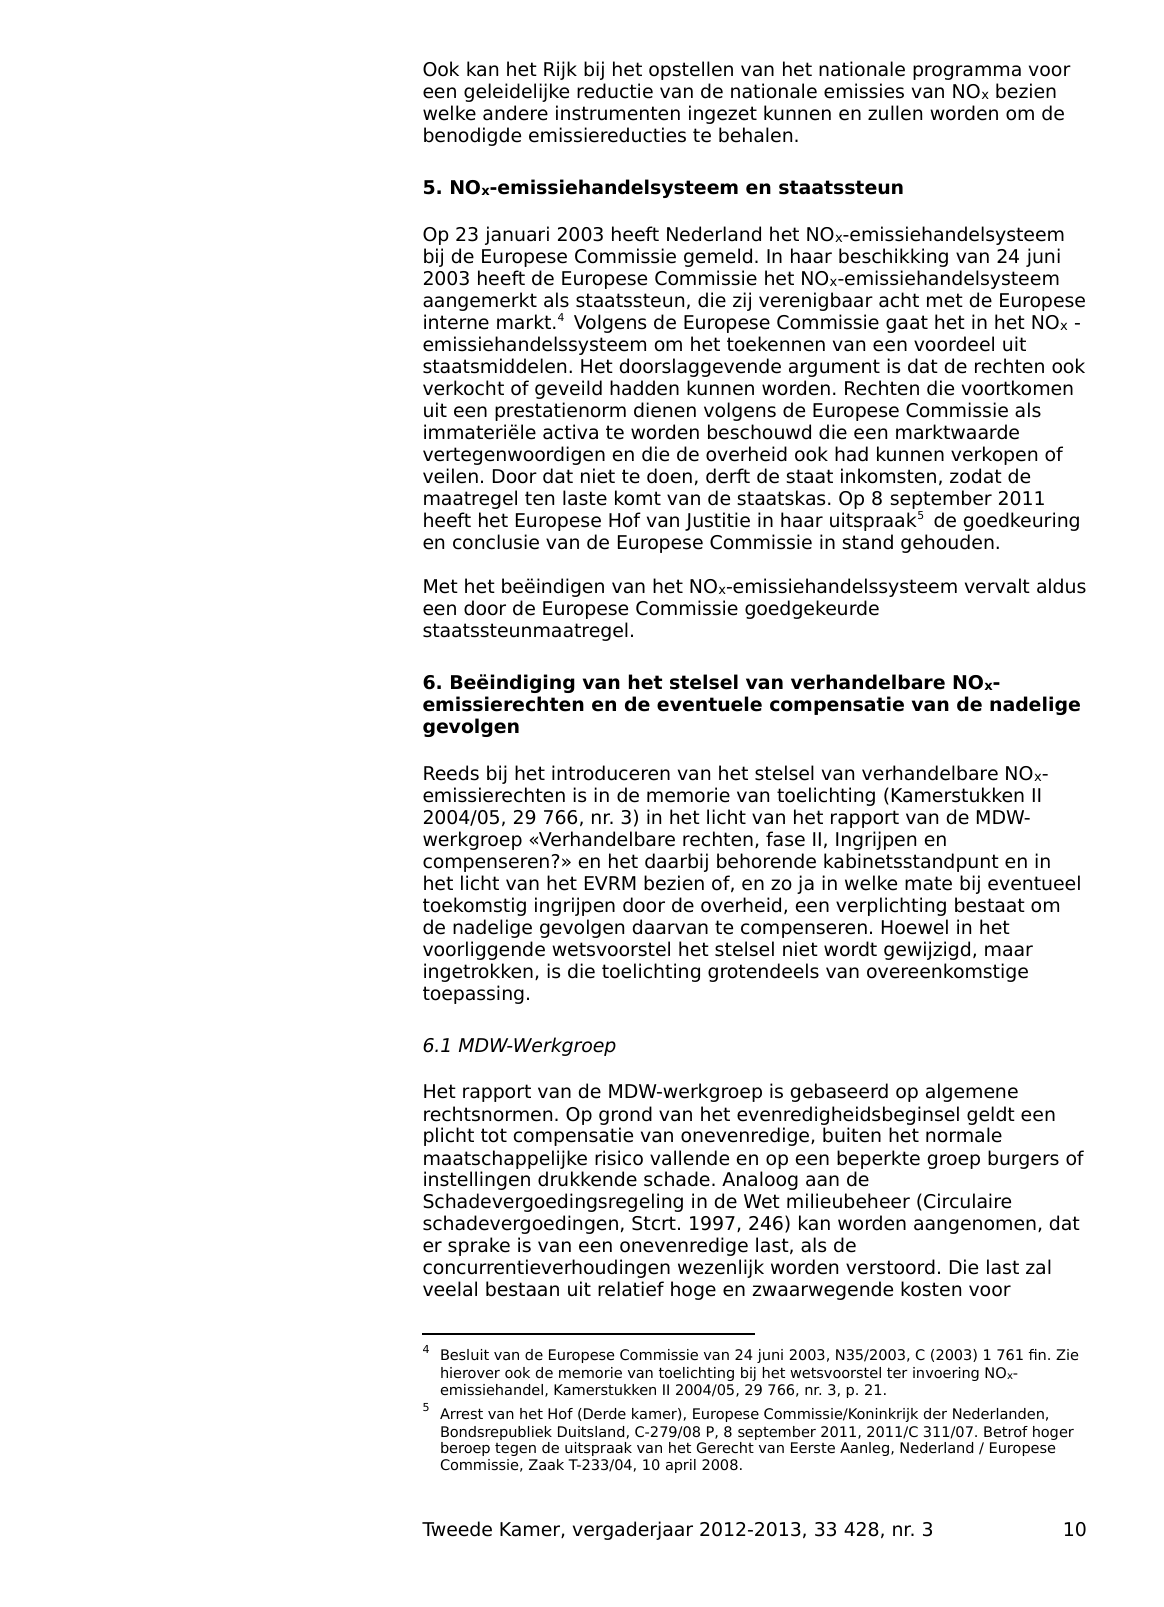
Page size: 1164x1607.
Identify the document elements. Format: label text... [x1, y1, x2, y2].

subtitle 6.1 MDW-Werkgroep [422, 1034, 1087, 1056]
subtitle 6. Beëindiging van het stelsel van verhandelbare NOx-emissierechten en de eventuele compensatie van de nadelige gevolgen [422, 672, 1087, 738]
text Besluit van de Europese Commissie van 24 juni 2003, N35/2003, C (2003) 1 761 fin. Zie hierover ook de memorie van toelichting bij het wetsvoorstel ter invoering NOx-emissiehandel, Kamerstukken II 2004/05, 29 766, nr. 3, p. 21. [422, 1343, 1087, 1399]
text Arrest van het Hof (Derde kamer), Europese Commissie/Koninkrijk der Nederlanden, Bondsrepubliek Duitsland, C-279/08 P, 8 september 2011, 2011/C 311/07. Betrof hoger beroep tegen de uitspraak van het Gerecht van Eerste Aanleg, Nederland / Europese Commissie, Zaak T-233/04, 10 april 2008. [422, 1402, 1087, 1474]
subtitle 5. NOx-emissiehandelsysteem en staatssteun [422, 177, 1087, 199]
text Met het beëindigen van het NOx-emissiehandelssysteem vervalt aldus een door de Europese Commissie goedgekeurde staatssteunmaatregel. [422, 576, 1087, 642]
text Reeds bij het introduceren van het stelsel van verhandelbare NOx-emissierechten is in de memorie van toelichting (Kamerstukken II 2004/05, 29 766, nr. 3) in het licht van het rapport van de MDW-werkgroep «Verhandelbare rechten, fase II, Ingrijpen en compenseren?» en het daarbij behorende kabinetsstandpunt en in het licht van het EVRM bezien of, en zo ja in welke mate bij eventueel toekomstig ingrijpen door de overheid, een verplichting bestaat om de nadelige gevolgen daarvan te compenseren. Hoewel in het voorliggende wetsvoorstel het stelsel niet wordt gewijzigd, maar ingetrokken, is die toelichting grotendeels van overeenkomstige toepassing. [422, 763, 1087, 1004]
text Ook kan het Rijk bij het opstellen van het nationale programma voor een geleidelijke reductie van de nationale emissies van NOx bezien welke andere instrumenten ingezet kunnen en zullen worden om de benodigde emissiereducties te behalen. [422, 59, 1087, 147]
text Het rapport van de MDW-werkgroep is gebaseerd op algemene rechtsnormen. Op grond van het evenredigheidsbeginsel geldt een plicht tot compensatie van onevenredige, buiten het normale maatschappelijke risico vallende en op een beperkte groep burgers of instellingen drukkende schade. Analoog aan de Schadevergoedingsregeling in de Wet milieubeheer (Circulaire schadevergoedingen, Stcrt. 1997, 246) kan worden aangenomen, dat er sprake is van een onevenredige last, als de concurrentieverhoudingen wezenlijk worden verstoord. Die last zal veelal bestaan uit relatief hoge en zwaarwegende kosten voor [422, 1081, 1087, 1301]
text Op 23 januari 2003 heeft Nederland het NOx-emissiehandelsysteem bij de Europese Commissie gemeld. In haar beschikking van 24 juni 2003 heeft de Europese Commissie het NOx-emissiehandelsysteem aangemerkt als staatssteun, die zij verenigbaar acht met de Europese interne markt. Volgens de Europese Commissie gaat het in het NOx -emissiehandelssysteem om het toekennen van een voordeel uit staatsmiddelen. Het doorslaggevende argument is dat de rechten ook verkocht of geveild hadden kunnen worden. Rechten die voortkomen uit een prestatienorm dienen volgens de Europese Commissie als immateriële activa te worden beschouwd die een marktwaarde vertegenwoordigen en die de overheid ook had kunnen verkopen of veilen. Door dat niet te doen, derft de staat inkomsten, zodat de maatregel ten laste komt van de staatskas. Op 8 september 2011 heeft het Europese Hof van Justitie in haar uitspraak de goedkeuring en conclusie van de Europese Commissie in stand gehouden. [422, 224, 1087, 554]
